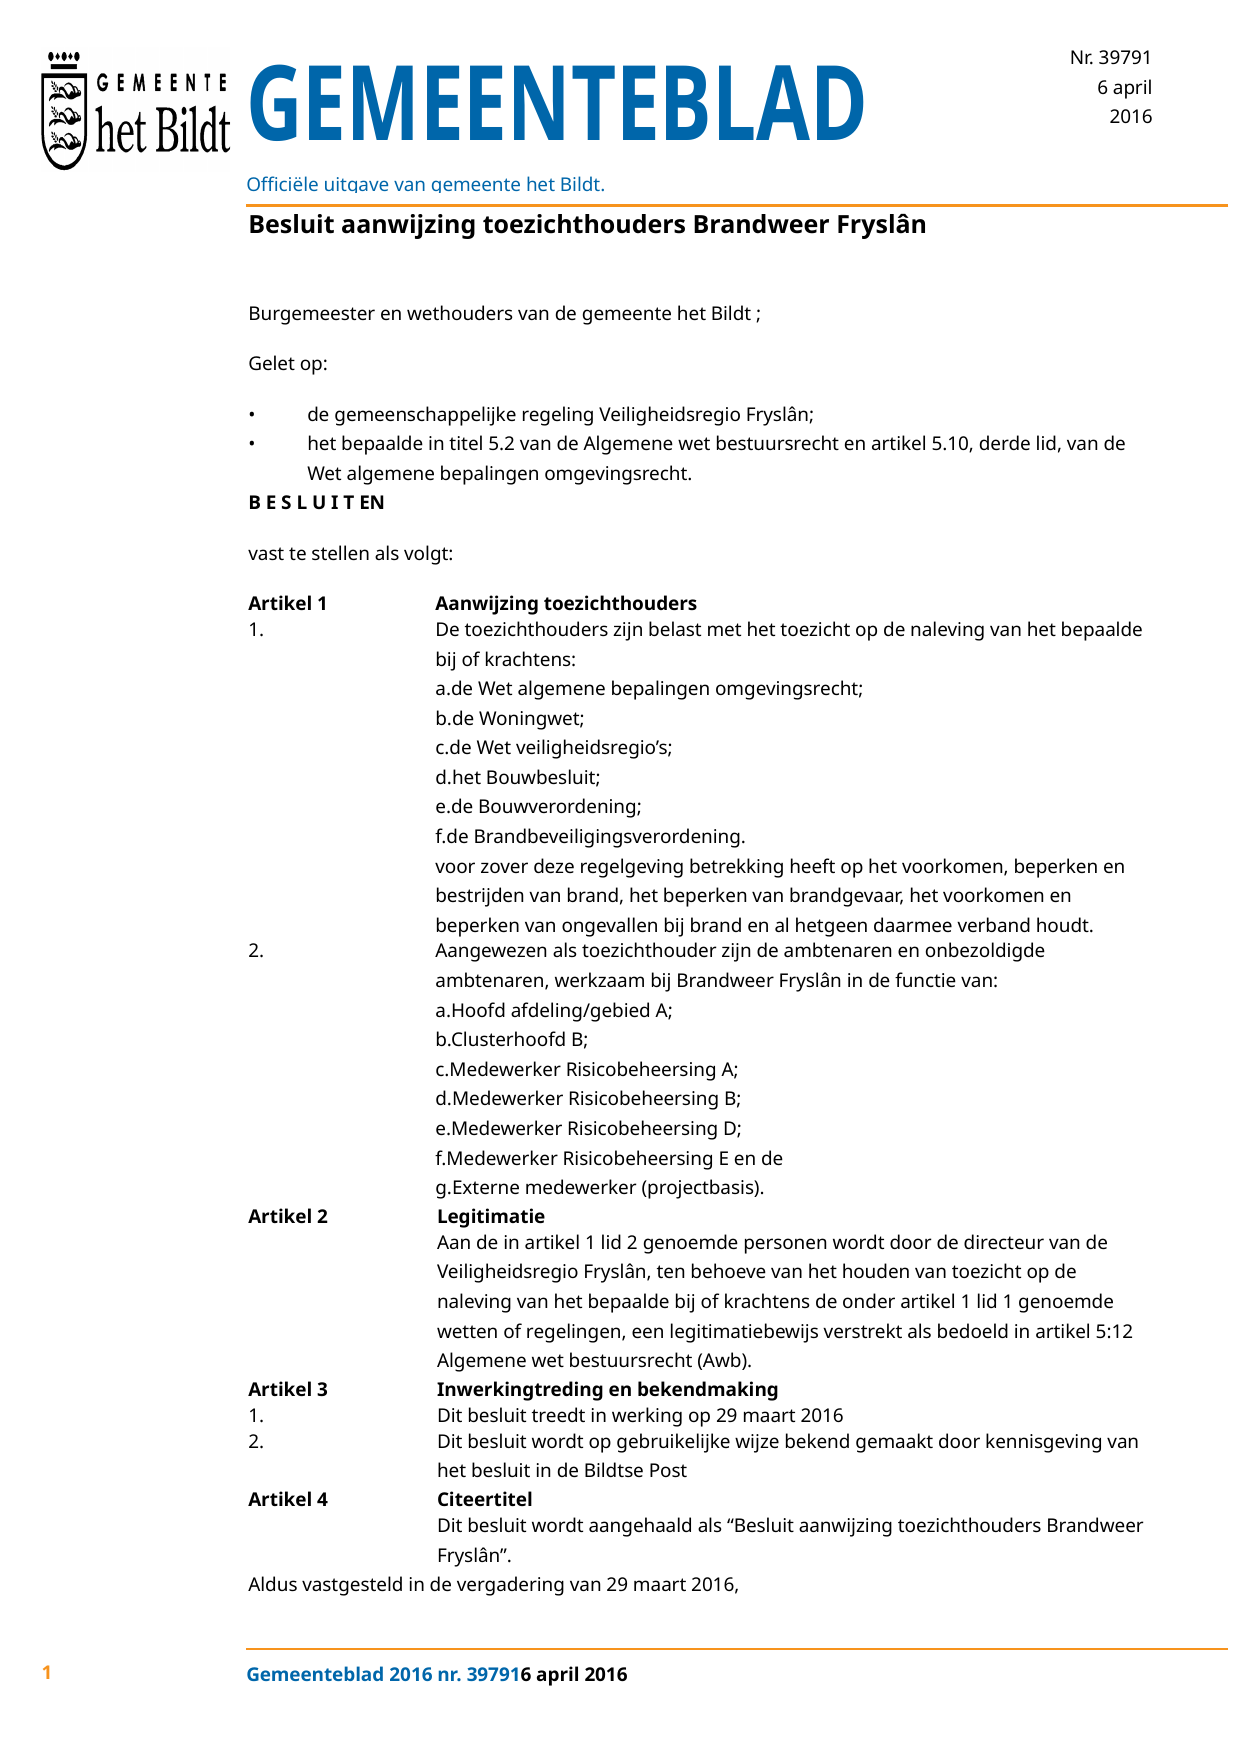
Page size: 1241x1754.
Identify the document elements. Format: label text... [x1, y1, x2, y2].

picture [41, 47, 231, 172]
table_header Artikel 1 [248, 590, 435, 616]
table_header Aanwijzing toezichthouders [435, 590, 1152, 616]
text Gelet op: [248, 350, 1152, 376]
table_cell [248, 1513, 437, 1568]
table_cell 2. [248, 1428, 437, 1483]
text Besluit aanwijzing toezichthouders Brandweer Fryslân [248, 207, 1152, 241]
table_cell Dit besluit treedt in werking op 29 maart 2016 [437, 1402, 1152, 1428]
table_header Artikel 2 [248, 1204, 437, 1229]
text Aldus vastgesteld in de vergadering van 29 maart 2016, [248, 1571, 1152, 1597]
text Burgemeester en wethouders van de gemeente het Bildt ; [248, 300, 1152, 326]
table_cell Dit besluit wordt op gebruikelijke wijze bekend gemaakt door kennisgeving van het besluit in de Bildtse Post [437, 1428, 1152, 1483]
table_cell 1. [248, 1402, 437, 1428]
table_header Legitimatie [437, 1204, 1152, 1229]
table_header Inwerkingtreding en bekendmaking [437, 1377, 1152, 1402]
table_cell De toezichthouders zijn belast met het toezicht op de naleving van het bepaalde bij of krachtens: a.de Wet algemene bepalingen omgevingsrecht; b.de Woningwet; c.de Wet veiligheidsregio’s; d.het Bouwbesluit; e.de Bouwverordening; f.de Brandbeveiligingsverordening. voor zover deze regelgeving betrekking heeft op het voorkomen, beperken en bestrijden van brand, het beperken van brandgevaar, het voorkomen en beperken van ongevallen bij brand en al hetgeen daarmee verband houdt. [435, 616, 1152, 938]
table_cell Dit besluit wordt aangehaald als “Besluit aanwijzing toezichthouders Brandweer Fryslân”. [437, 1513, 1152, 1568]
table_cell Aan de in artikel 1 lid 2 genoemde personen wordt door de directeur van de Veiligheidsregio Fryslân, ten behoeve van het houden van toezicht op de naleving van het bepaalde bij of krachtens de onder artikel 1 lid 1 genoemde wetten of regelingen, een legitimatiebewijs verstrekt als bedoeld in artikel 5:12 Algemene wet bestuursrecht (Awb). [437, 1229, 1152, 1373]
text vast te stellen als volgt: [248, 540, 1152, 566]
table_header Citeertitel [437, 1487, 1152, 1512]
list de gemeenschappelijke regeling Veiligheidsregio Fryslân; [248, 401, 1152, 426]
table_cell Aangewezen als toezichthouder zijn de ambtenaren en onbezoldigde ambtenaren, werkzaam bij Brandweer Fryslân in de functie van: a.Hoofd afdeling/gebied A; b.Clusterhoofd B; c.Medewerker Risicobeheersing A; d.Medewerker Risicobeheersing B; e.Medewerker Risicobeheersing D; f.Medewerker Risicobeheersing E en de g.Externe medewerker (projectbasis). [435, 938, 1152, 1200]
table_header Artikel 3 [248, 1377, 437, 1402]
table_header Artikel 4 [248, 1487, 437, 1512]
table_cell 1. [248, 616, 435, 938]
text B E S L U I T EN [248, 489, 1152, 515]
table_cell 2. [248, 938, 435, 1200]
list het bepaalde in titel 5.2 van de Algemene wet bestuursrecht en artikel 5.10, derde lid, van de Wet algemene bepalingen omgevingsrecht. [248, 430, 1152, 486]
table_cell [248, 1229, 437, 1373]
